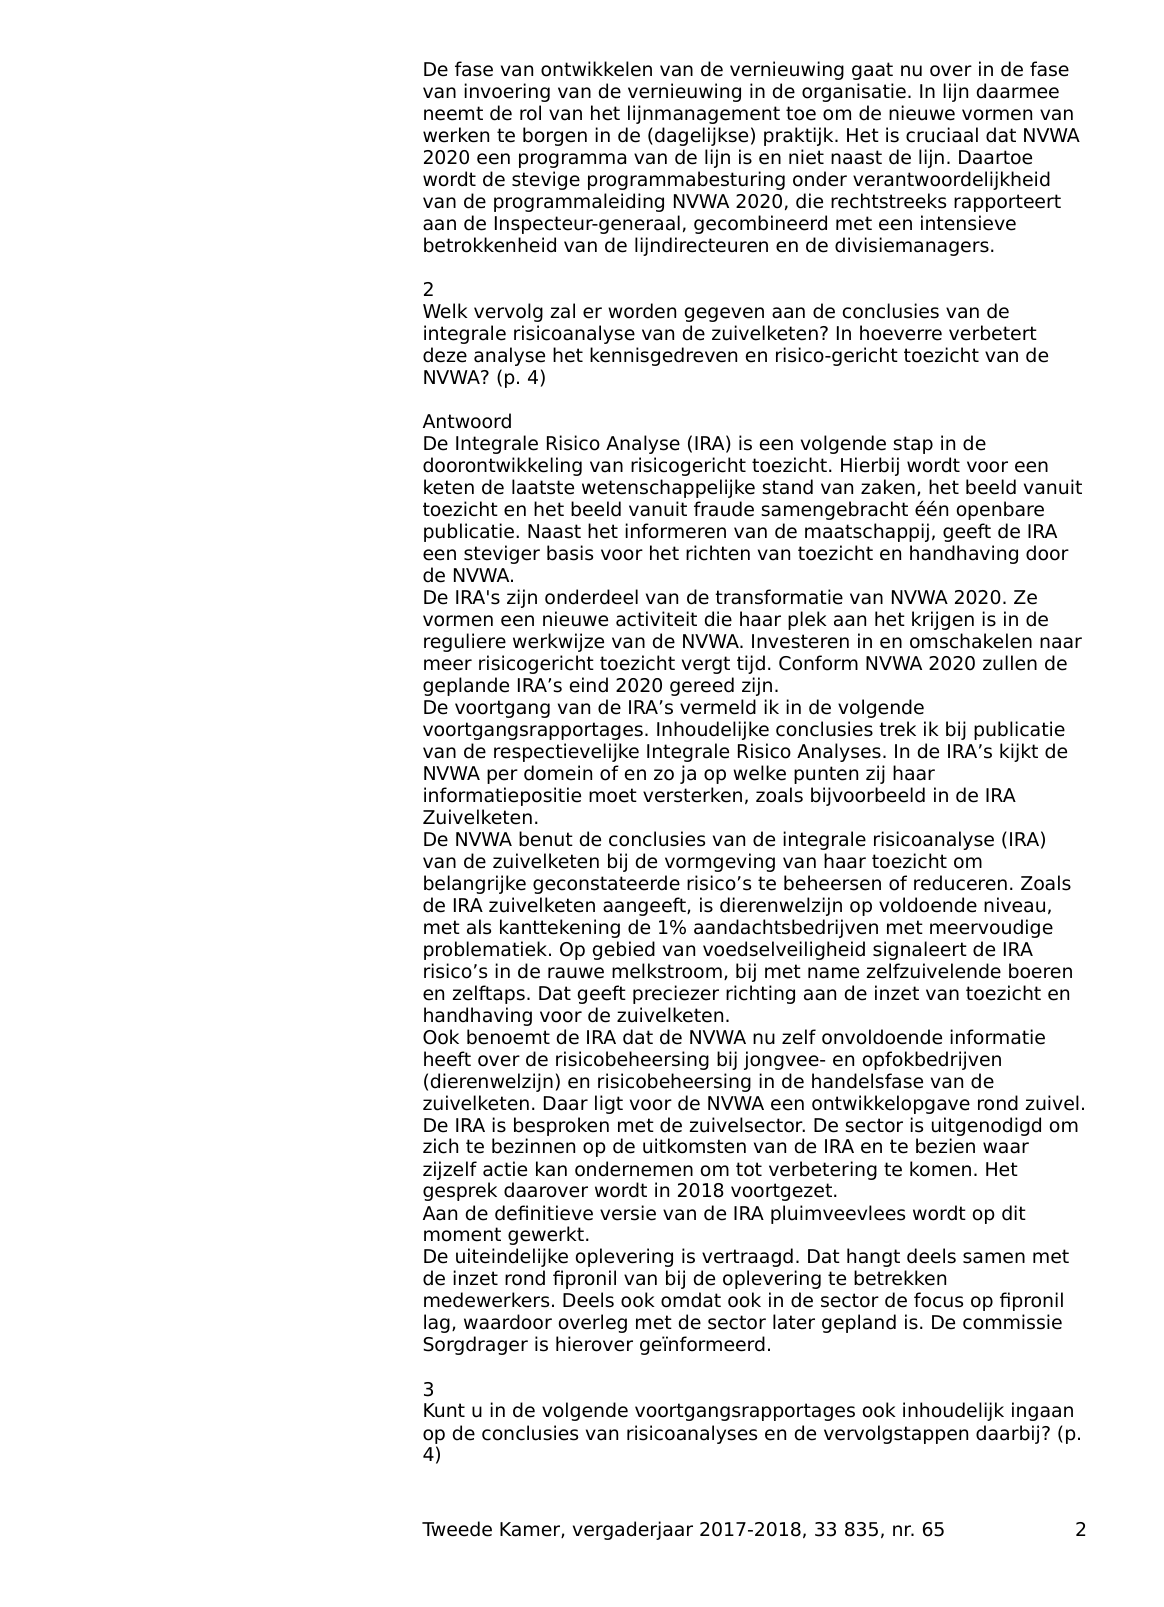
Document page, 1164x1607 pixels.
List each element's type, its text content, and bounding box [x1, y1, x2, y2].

text De uiteindelijke oplevering is vertraagd. Dat hangt deels samen met de inzet rond fipronil van bij de oplevering te betrekken medewerkers. Deels ook omdat ook in de sector de focus op fipronil lag, waardoor overleg met de sector later gepland is. De commissie Sorgdrager is hierover geïnformeerd. [422, 1246, 1087, 1356]
text 2 [422, 279, 1087, 301]
text Welk vervolg zal er worden gegeven aan de conclusies van de integrale risicoanalyse van de zuivelketen? In hoeverre verbetert deze analyse het kennisgedreven en risico-gericht toezicht van de NVWA? (p. 4) [422, 301, 1087, 389]
text Ook benoemt de IRA dat de NVWA nu zelf onvoldoende informatie heeft over de risicobeheersing bij jongvee- en opfokbedrijven (dierenwelzijn) en risicobeheersing in de handelsfase van de zuivelketen. Daar ligt voor de NVWA een ontwikkelopgave rond zuivel. [422, 1027, 1087, 1114]
text De fase van ontwikkelen van de vernieuwing gaat nu over in de fase van invoering van de vernieuwing in de organisatie. In lijn daarmee neemt de rol van het lijnmanagement toe om de nieuwe vormen van werken te borgen in de (dagelijkse) praktijk. Het is cruciaal dat NVWA 2020 een programma van de lijn is en niet naast de lijn. Daartoe wordt de stevige programmabesturing onder verantwoordelijkheid van de programmaleiding NVWA 2020, die rechtstreeks rapporteert aan de Inspecteur-generaal, gecombineerd met een intensieve betrokkenheid van de lijndirecteuren en de divisiemanagers. [422, 59, 1087, 257]
text 3 [422, 1378, 1087, 1400]
text De voortgang van de IRA’s vermeld ik in de volgende voortgangsrapportages. Inhoudelijke conclusies trek ik bij publicatie van de respectievelijke Integrale Risico Analyses. In de IRA’s kijkt de NVWA per domein of en zo ja op welke punten zij haar informatiepositie moet versterken, zoals bijvoorbeeld in de IRA Zuivelketen. [422, 697, 1087, 829]
text De IRA's zijn onderdeel van de transformatie van NVWA 2020. Ze vormen een nieuwe activiteit die haar plek aan het krijgen is in de reguliere werkwijze van de NVWA. Investeren in en omschakelen naar meer risicogericht toezicht vergt tijd. Conform NVWA 2020 zullen de geplande IRA’s eind 2020 gereed zijn. [422, 587, 1087, 697]
text Kunt u in de volgende voortgangsrapportages ook inhoudelijk ingaan op de conclusies van risicoanalyses en de vervolgstappen daarbij? (p. 4) [422, 1400, 1087, 1466]
text De Integrale Risico Analyse (IRA) is een volgende stap in de doorontwikkeling van risicogericht toezicht. Hierbij wordt voor een keten de laatste wetenschappelijke stand van zaken, het beeld vanuit toezicht en het beeld vanuit fraude samengebracht één openbare publicatie. Naast het informeren van de maatschappij, geeft de IRA een steviger basis voor het richten van toezicht en handhaving door de NVWA. [422, 433, 1087, 587]
text De IRA is besproken met de zuivelsector. De sector is uitgenodigd om zich te bezinnen op de uitkomsten van de IRA en te bezien waar zijzelf actie kan ondernemen om tot verbetering te komen. Het gesprek daarover wordt in 2018 voortgezet. [422, 1114, 1087, 1202]
text De NVWA benut de conclusies van de integrale risicoanalyse (IRA) van de zuivelketen bij de vormgeving van haar toezicht om belangrijke geconstateerde risico’s te beheersen of reduceren. Zoals de IRA zuivelketen aangeeft, is dierenwelzijn op voldoende niveau, met als kanttekening de 1% aandachtsbedrijven met meervoudige problematiek. Op gebied van voedselveiligheid signaleert de IRA risico’s in de rauwe melkstroom, bij met name zelfzuivelende boeren en zelftaps. Dat geeft preciezer richting aan de inzet van toezicht en handhaving voor de zuivelketen. [422, 829, 1087, 1027]
text Aan de definitieve versie van de IRA pluimveevlees wordt op dit moment gewerkt. [422, 1202, 1087, 1246]
text Antwoord [422, 411, 1087, 433]
